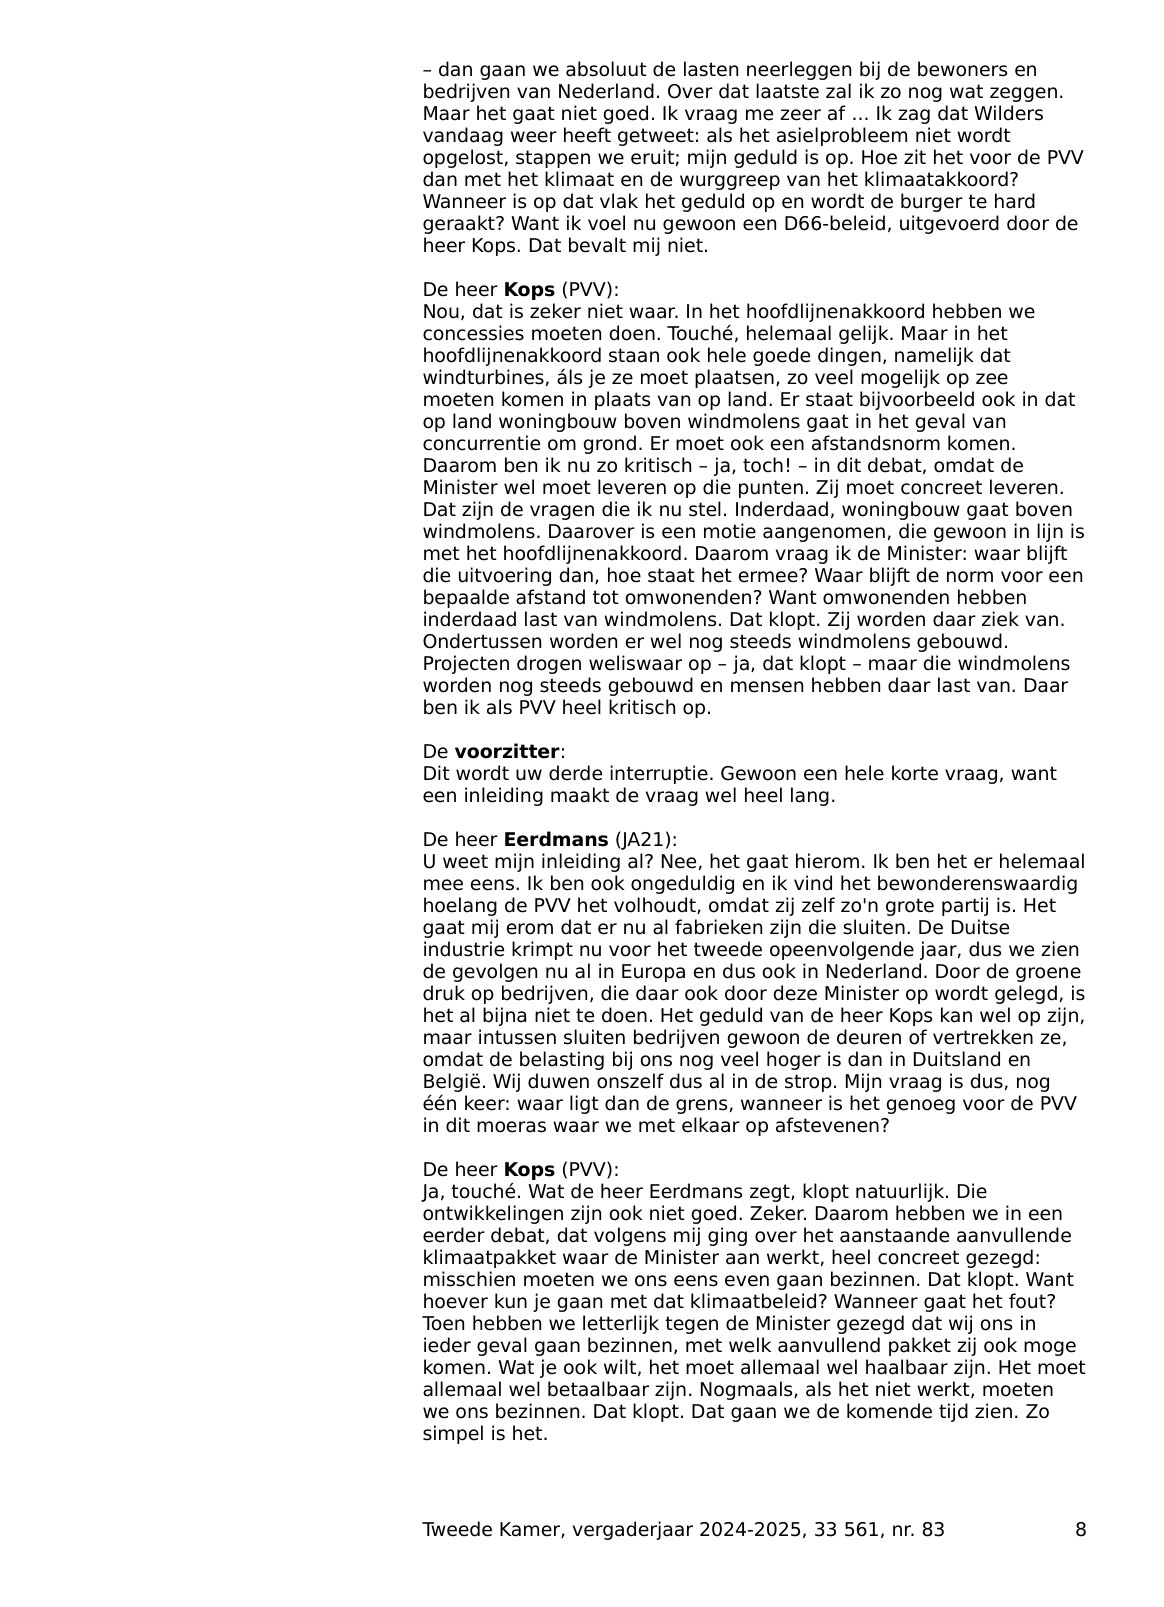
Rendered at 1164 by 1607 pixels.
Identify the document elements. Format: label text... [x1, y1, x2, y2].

text Nou, dat is zeker niet waar. In het hoofdlijnenakkoord hebben we concessies moeten doen. Touché, helemaal gelijk. Maar in het hoofdlijnenakkoord staan ook hele goede dingen, namelijk dat windturbines, áls je ze moet plaatsen, zo veel mogelijk op zee moeten komen in plaats van op land. Er staat bijvoorbeeld ook in dat op land woningbouw boven windmolens gaat in het geval van concurrentie om grond. Er moet ook een afstandsnorm komen. Daarom ben ik nu zo kritisch – ja, toch! – in dit debat, omdat de Minister wel moet leveren op die punten. Zij moet concreet leveren. Dat zijn de vragen die ik nu stel. Inderdaad, woningbouw gaat boven windmolens. Daarover is een motie aangenomen, die gewoon in lijn is met het hoofdlijnenakkoord. Daarom vraag ik de Minister: waar blijft die uitvoering dan, hoe staat het ermee? Waar blijft de norm voor een bepaalde afstand tot omwonenden? Want omwonenden hebben inderdaad last van windmolens. Dat klopt. Zij worden daar ziek van. Ondertussen worden er wel nog steeds windmolens gebouwd. Projecten drogen weliswaar op – ja, dat klopt – maar die windmolens worden nog steeds gebouwd en mensen hebben daar last van. Daar ben ik als PVV heel kritisch op. [422, 301, 1087, 719]
text – dan gaan we absoluut de lasten neerleggen bij de bewoners en bedrijven van Nederland. Over dat laatste zal ik zo nog wat zeggen. Maar het gaat niet goed. Ik vraag me zeer af ... Ik zag dat Wilders vandaag weer heeft getweet: als het asielprobleem niet wordt opgelost, stappen we eruit; mijn geduld is op. Hoe zit het voor de PVV dan met het klimaat en de wurggreep van het klimaatakkoord? Wanneer is op dat vlak het geduld op en wordt de burger te hard geraakt? Want ik voel nu gewoon een D66-beleid, uitgevoerd door de heer Kops. Dat bevalt mij niet. [422, 59, 1087, 257]
text De heer Eerdmans (JA21): [422, 829, 1087, 851]
text Ja, touché. Wat de heer Eerdmans zegt, klopt natuurlijk. Die ontwikkelingen zijn ook niet goed. Zeker. Daarom hebben we in een eerder debat, dat volgens mij ging over het aanstaande aanvullende klimaatpakket waar de Minister aan werkt, heel concreet gezegd: misschien moeten we ons eens even gaan bezinnen. Dat klopt. Want hoever kun je gaan met dat klimaatbeleid? Wanneer gaat het fout? Toen hebben we letterlijk tegen de Minister gezegd dat wij ons in ieder geval gaan bezinnen, met welk aanvullend pakket zij ook moge komen. Wat je ook wilt, het moet allemaal wel haalbaar zijn. Het moet allemaal wel betaalbaar zijn. Nogmaals, als het niet werkt, moeten we ons bezinnen. Dat klopt. Dat gaan we de komende tijd zien. Zo simpel is het. [422, 1181, 1087, 1444]
text Dit wordt uw derde interruptie. Gewoon een hele korte vraag, want een inleiding maakt de vraag wel heel lang. [422, 763, 1087, 807]
text De voorzitter: [422, 741, 1087, 763]
text U weet mijn inleiding al? Nee, het gaat hierom. Ik ben het er helemaal mee eens. Ik ben ook ongeduldig en ik vind het bewonderenswaardig hoelang de PVV het volhoudt, omdat zij zelf zo'n grote partij is. Het gaat mij erom dat er nu al fabrieken zijn die sluiten. De Duitse industrie krimpt nu voor het tweede opeenvolgende jaar, dus we zien de gevolgen nu al in Europa en dus ook in Nederland. Door de groene druk op bedrijven, die daar ook door deze Minister op wordt gelegd, is het al bijna niet te doen. Het geduld van de heer Kops kan wel op zijn, maar intussen sluiten bedrijven gewoon de deuren of vertrekken ze, omdat de belasting bij ons nog veel hoger is dan in Duitsland en België. Wij duwen onszelf dus al in de strop. Mijn vraag is dus, nog één keer: waar ligt dan de grens, wanneer is het genoeg voor de PVV in dit moeras waar we met elkaar op afstevenen? [422, 851, 1087, 1137]
text De heer Kops (PVV): [422, 279, 1087, 301]
text De heer Kops (PVV): [422, 1159, 1087, 1181]
